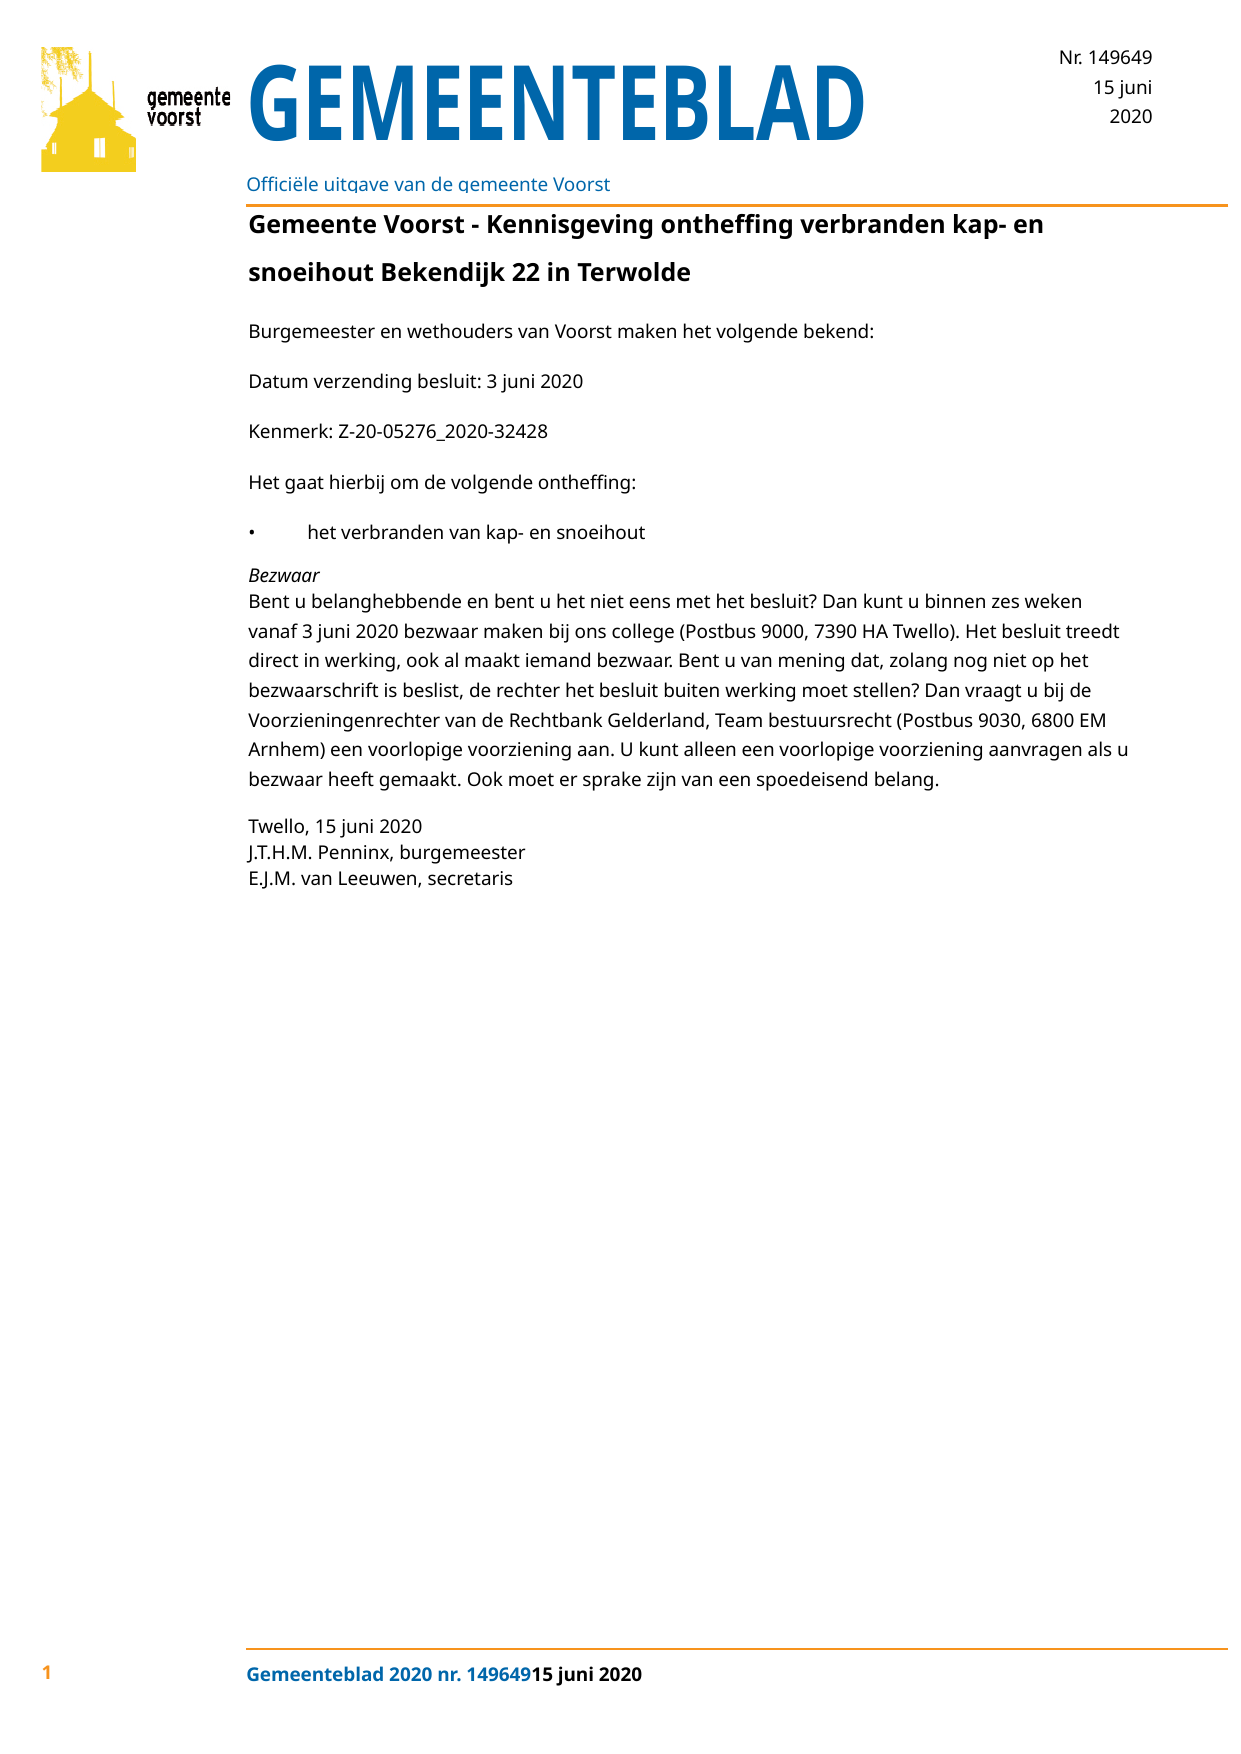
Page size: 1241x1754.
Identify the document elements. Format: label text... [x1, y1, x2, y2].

text Twello, 15 juni 2020 [248, 814, 1152, 839]
text Gemeente Voorst - Kennisgeving ontheffing verbranden kap- en snoeihout Bekendijk 22 in Terwolde [248, 207, 1152, 288]
text Het gaat hierbij om de volgende ontheffing: [248, 469, 1152, 495]
text Bezwaar [248, 563, 1152, 588]
text Bent u belanghebbende en bent u het niet eens met het besluit? Dan kunt u binnen zes weken vanaf 3 juni 2020 bezwaar maken bij ons college (Postbus 9000, 7390 HA Twello). Het besluit treedt direct in werking, ook al maakt iemand bezwaar. Bent u van mening dat, zolang nog niet op het bezwaarschrift is beslist, de rechter het besluit buiten werking moet stellen? Dan vraagt u bij de Voorzieningenrechter van de Rechtbank Gelderland, Team bestuursrecht (Postbus 9030, 6800 EM Arnhem) een voorlopige voorziening aan. U kunt alleen een voorlopige voorziening aanvragen als u bezwaar heeft gemaakt. Ook moet er sprake zijn van een spoedeisend belang. [248, 588, 1152, 792]
text Datum verzending besluit: 3 juni 2020 [248, 368, 1152, 394]
text J.T.H.M. Penninx, burgemeester [248, 839, 1152, 865]
list het verbranden van kap- en snoeihout [248, 519, 1152, 545]
text Kenmerk: Z-20-05276_2020-32428 [248, 419, 1152, 444]
picture [41, 47, 231, 172]
text E.J.M. van Leeuwen, secretaris [248, 865, 1152, 891]
text Burgemeester en wethouders van Voorst maken het volgende bekend: [248, 318, 1152, 344]
